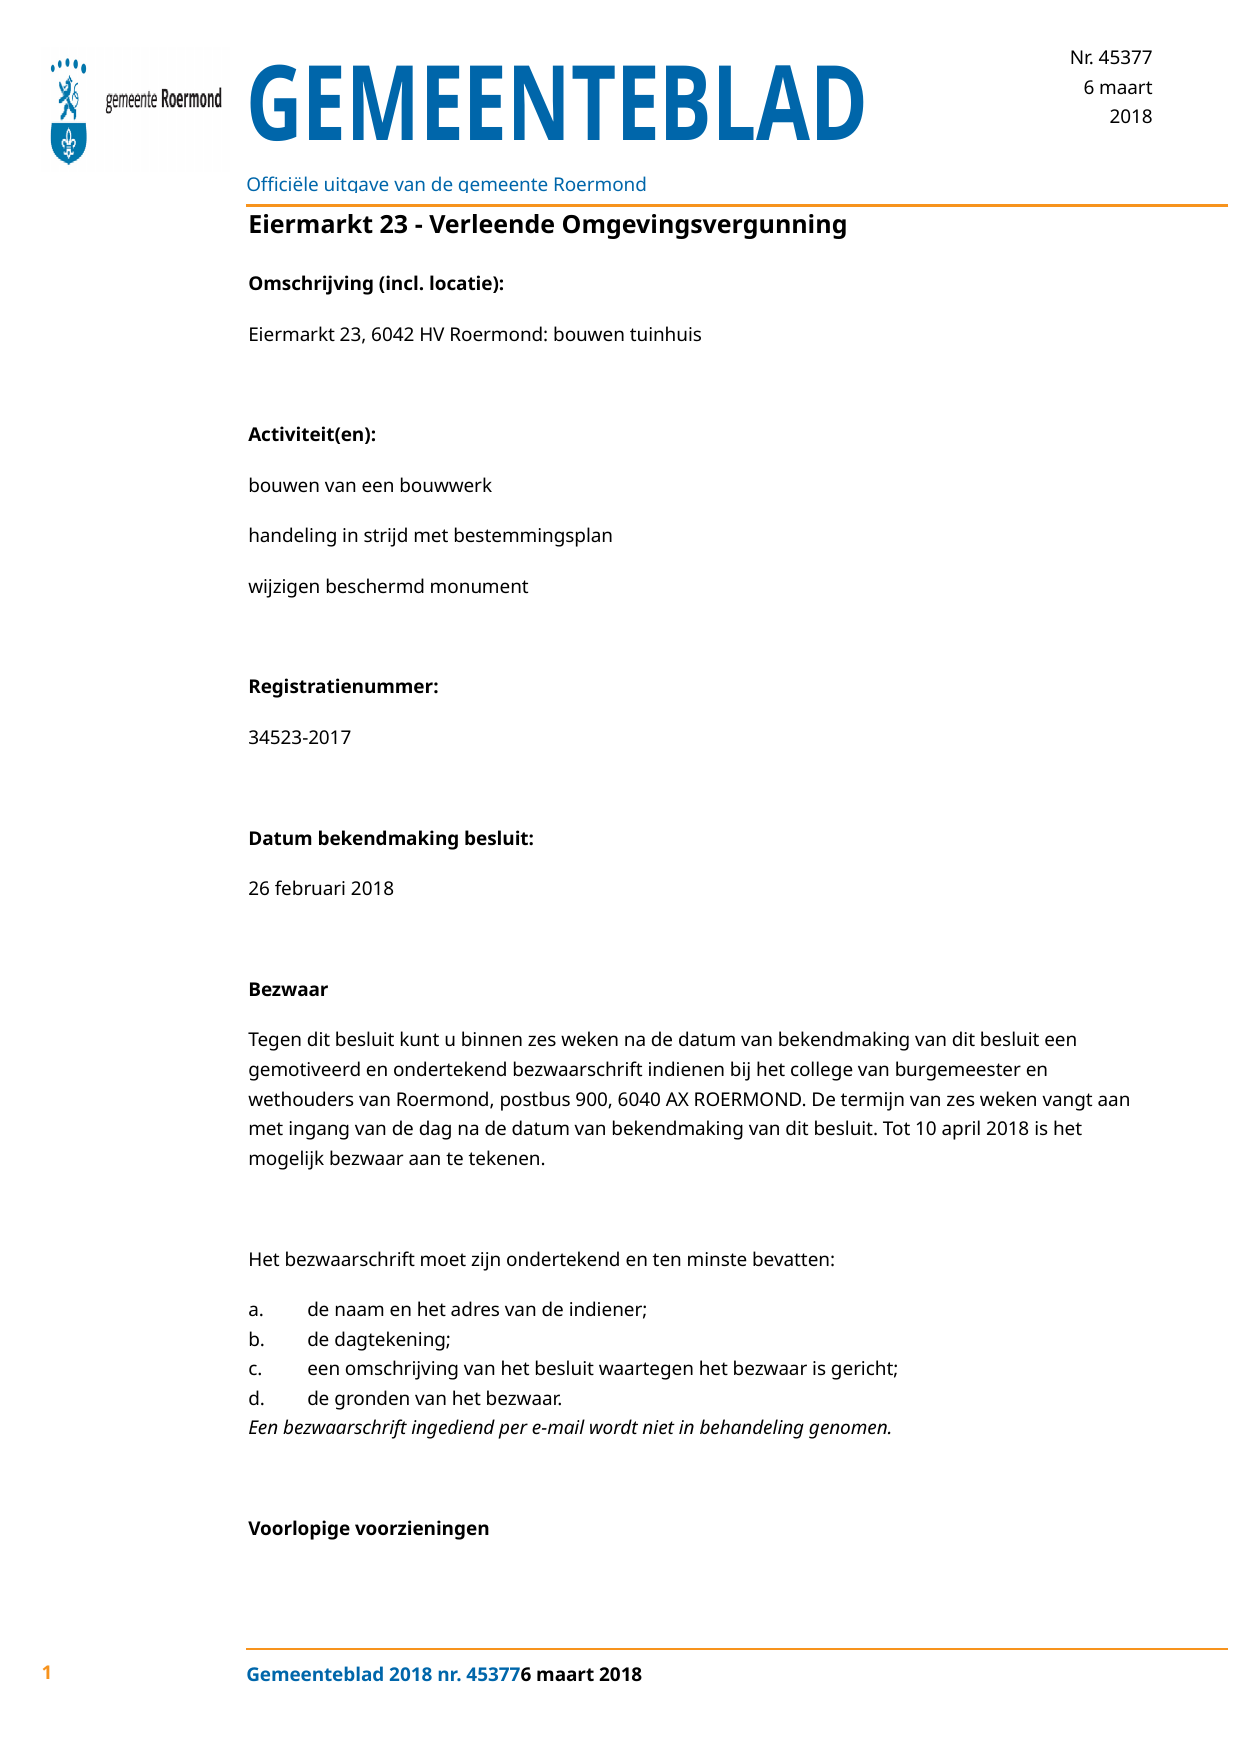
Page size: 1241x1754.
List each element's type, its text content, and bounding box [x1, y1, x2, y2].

text Datum bekendmaking besluit: [248, 825, 1152, 851]
list de dagtekening; [248, 1326, 1152, 1351]
text Omschrijving (incl. locatie): [248, 270, 1152, 296]
text Voorlopige voorzieningen [248, 1515, 1152, 1541]
text Een bezwaarschrift ingediend per e-mail wordt niet in behandeling genomen. [248, 1414, 1152, 1440]
list de naam en het adres van de indiener; [248, 1296, 1152, 1322]
list een omschrijving van het besluit waartegen het bezwaar is gericht; [248, 1355, 1152, 1381]
text 34523-2017 [248, 724, 1152, 750]
text bouwen van een bouwwerk [248, 472, 1152, 498]
list de gronden van het bezwaar. [248, 1385, 1152, 1411]
text Bezwaar [248, 976, 1152, 1002]
text Eiermarkt 23, 6042 HV Roermond: bouwen tuinhuis [248, 321, 1152, 346]
text Tegen dit besluit kunt u binnen zes weken na de datum van bekendmaking van dit besluit een gemotiveerd en ondertekend bezwaarschrift indienen bij het college van burgemeester en wethouders van Roermond, postbus 900, 6040 AX ROERMOND. De termijn van zes weken vangt aan met ingang van de dag na de datum van bekendmaking van dit besluit. Tot 10 april 2018 is het mogelijk bezwaar aan te tekenen. [248, 1027, 1152, 1171]
text 26 februari 2018 [248, 875, 1152, 901]
text Eiermarkt 23 - Verleende Omgevingsvergunning [248, 207, 1152, 241]
text handeling in strijd met bestemmingsplan [248, 522, 1152, 548]
picture [41, 47, 231, 172]
text Activiteit(en): [248, 422, 1152, 447]
text Registratienummer: [248, 674, 1152, 699]
text wijzigen beschermd monument [248, 573, 1152, 598]
text Het bezwaarschrift moet zijn ondertekend en ten minste bevatten: [248, 1246, 1152, 1271]
